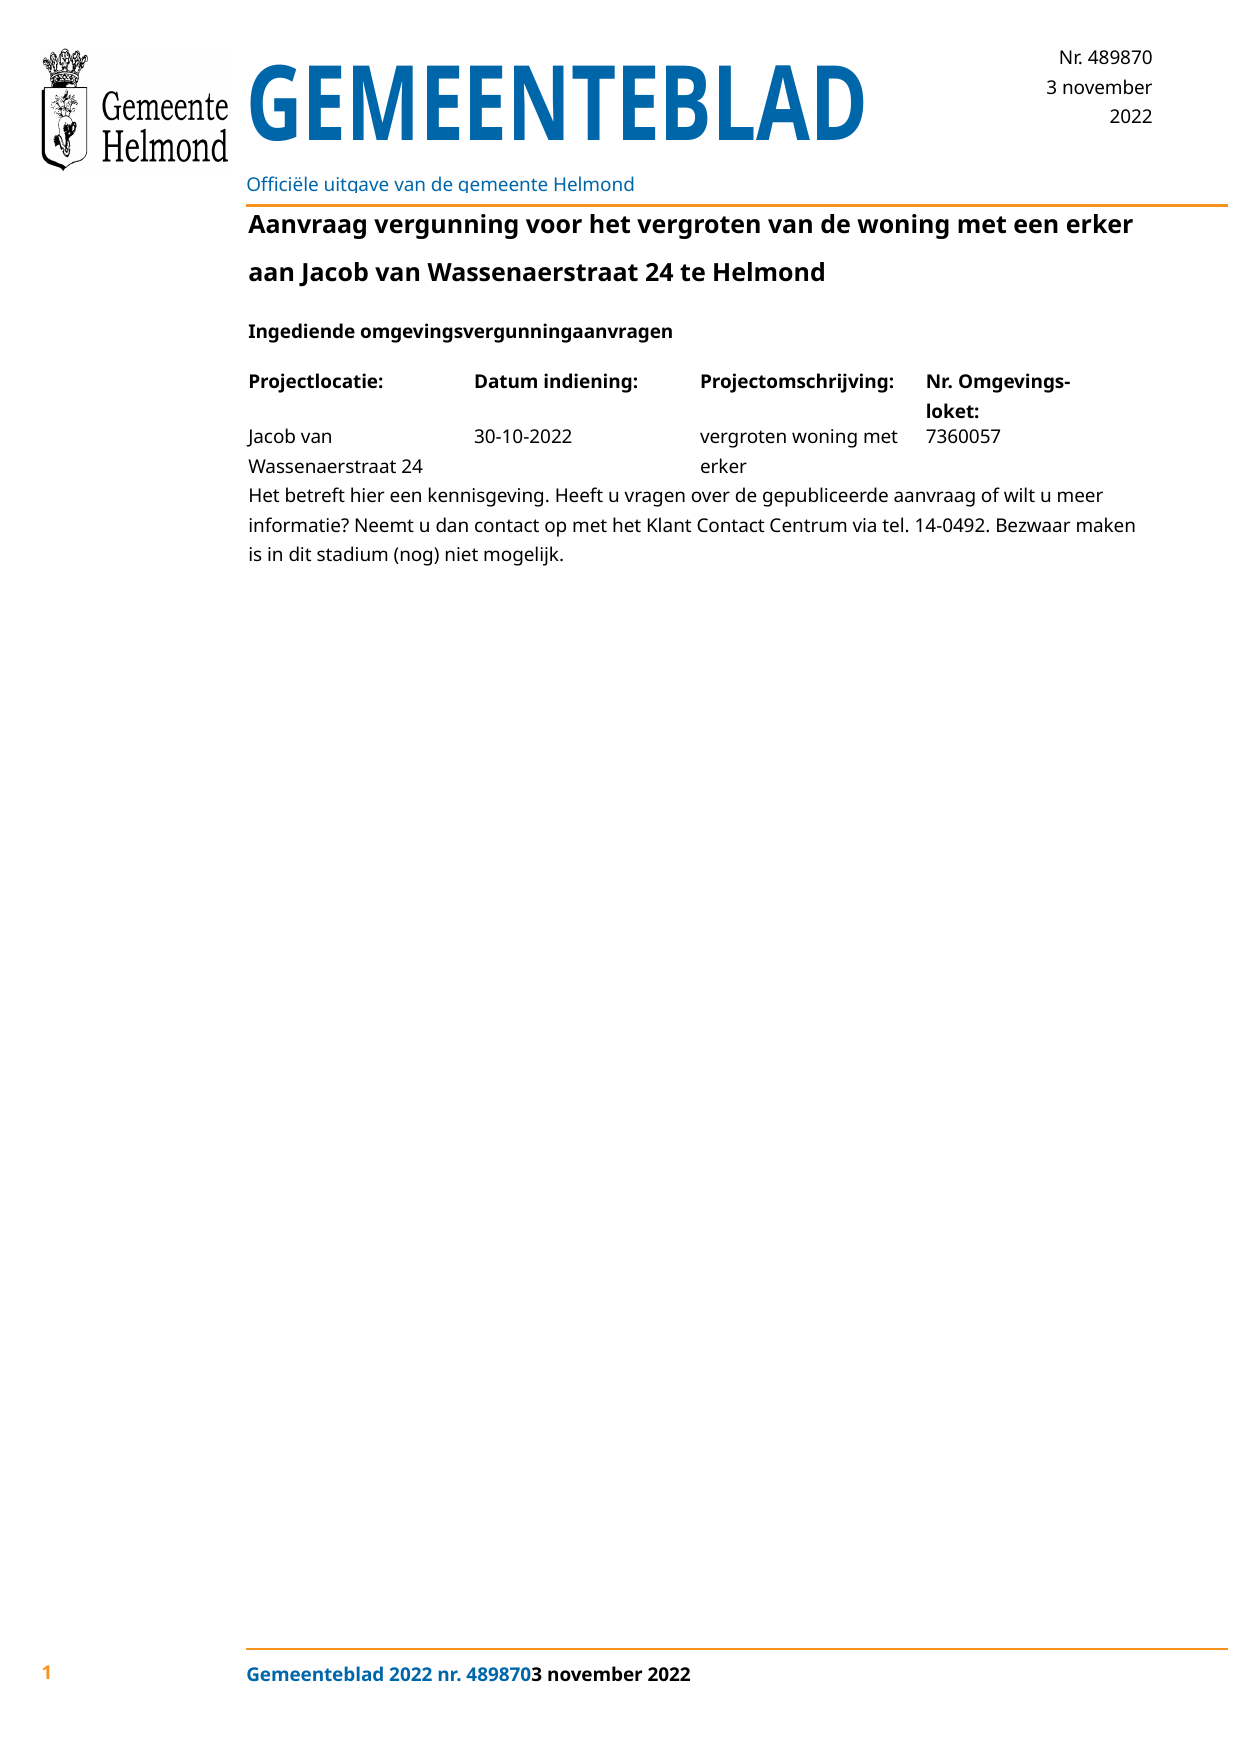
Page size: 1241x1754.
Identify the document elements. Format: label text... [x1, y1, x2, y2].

table_cell Jacob van Wassenaerstraat 24 [248, 424, 474, 479]
table_cell 30-10-2022 [474, 424, 700, 479]
table_header Projectomschrijving: [700, 369, 926, 424]
table_header Nr. Omgevings- loket: [926, 369, 1152, 424]
table_header Datum indiening: [474, 369, 700, 424]
table_header Projectlocatie: [248, 369, 474, 424]
table_cell vergroten woning met erker [700, 424, 926, 479]
table_cell 7360057 [926, 424, 1152, 479]
picture [41, 47, 231, 172]
text Het betreft hier een kennisgeving. Heeft u vragen over de gepubliceerde aanvraag of wilt u meer informatie? Neemt u dan contact op met het Klant Contact Centrum via tel. 14-0492. Bezwaar maken is in dit stadium (nog) niet mogelijk. [248, 482, 1152, 567]
text Aanvraag vergunning voor het vergroten van de woning met een erker aan Jacob van Wassenaerstraat 24 te Helmond [248, 207, 1152, 288]
text Ingediende omgevingsvergunningaanvragen [248, 318, 1152, 344]
